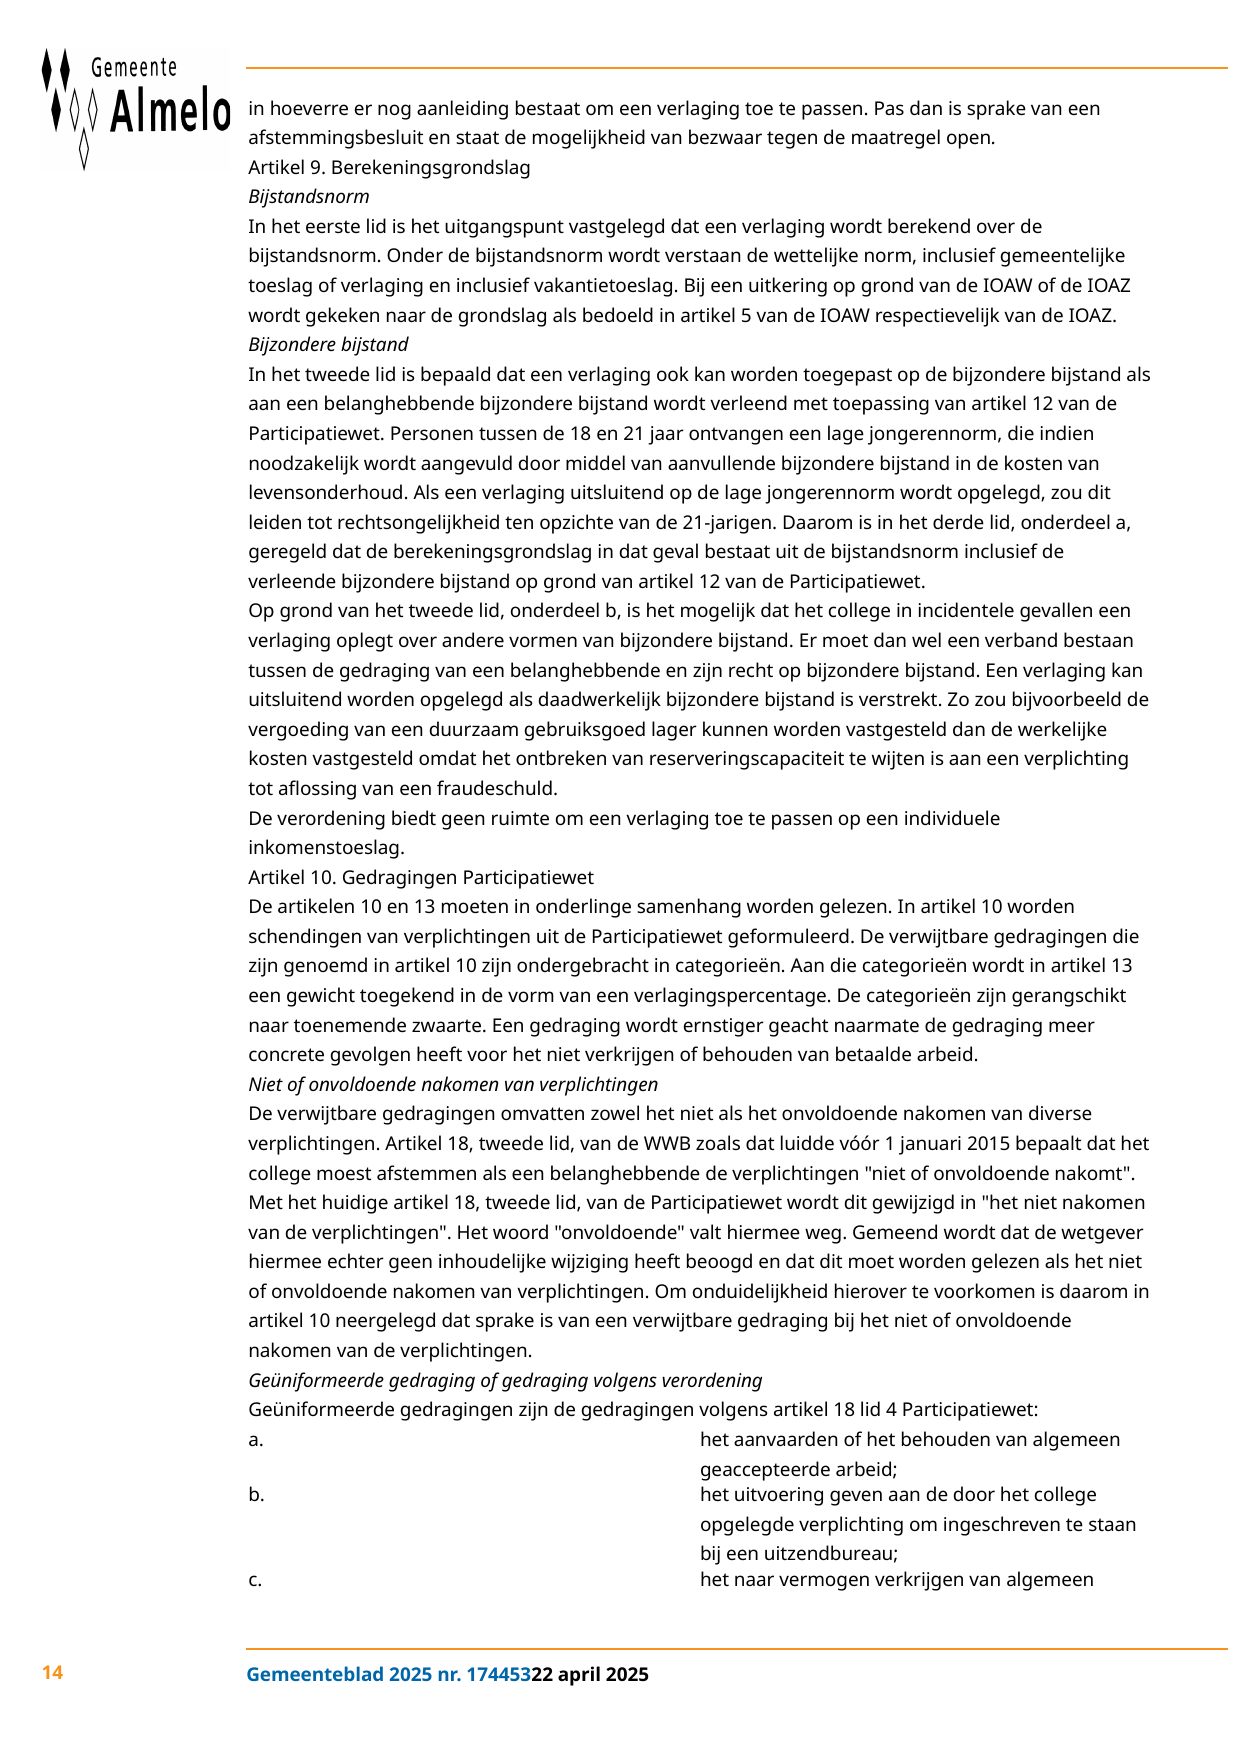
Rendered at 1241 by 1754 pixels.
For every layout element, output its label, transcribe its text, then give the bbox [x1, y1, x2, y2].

text In het eerste lid is het uitgangspunt vastgelegd dat een verlaging wordt berekend over de bijstandsnorm. Onder de bijstandsnorm wordt verstaan de wettelijke norm, inclusief gemeentelijke toeslag of verlaging en inclusief vakantietoeslag. Bij een uitkering op grond van de IOAW of de IOAZ wordt gekeken naar de grondslag als bedoeld in artikel 5 van de IOAW respectievelijk van de IOAZ. [248, 213, 1152, 328]
text De artikelen 10 en 13 moeten in onderlinge samenhang worden gelezen. In artikel 10 worden schendingen van verplichtingen uit de Participatiewet geformuleerd. De verwijtbare gedragingen die zijn genoemd in artikel 10 zijn ondergebracht in categorieën. Aan die categorieën wordt in artikel 13 een gewicht toegekend in de vorm van een verlagingspercentage. De categorieën zijn gerangschikt naar toenemende zwaarte. Een gedraging wordt ernstiger geacht naarmate de gedraging meer concrete gevolgen heeft voor het niet verkrijgen of behouden van betaalde arbeid. [248, 893, 1152, 1067]
text Bijzondere bijstand [248, 331, 1152, 357]
text De verordening biedt geen ruimte om een verlaging toe te passen op een individuele inkomenstoeslag. [248, 805, 1152, 860]
table_header het aanvaarden of het behouden van algemeen geaccepteerde arbeid; [700, 1426, 1152, 1481]
table_cell b. [248, 1481, 700, 1566]
text De verwijtbare gedragingen omvatten zowel het niet als het onvoldoende nakomen van diverse verplichtingen. Artikel 18, tweede lid, van de WWB zoals dat luidde vóór 1 januari 2015 bepaalt dat het college moest afstemmen als een belanghebbende de verplichtingen "niet of onvoldoende nakomt". Met het huidige artikel 18, tweede lid, van de Participatiewet wordt dit gewijzigd in "het niet nakomen van de verplichtingen". Het woord "onvoldoende" valt hiermee weg. Gemeend wordt dat de wetgever hiermee echter geen inhoudelijke wijziging heeft beoogd en dat dit moet worden gelezen als het niet of onvoldoende nakomen van verplichtingen. Om onduidelijkheid hierover te voorkomen is daarom in artikel 10 neergelegd dat sprake is van een verwijtbare gedraging bij het niet of onvoldoende nakomen van de verplichtingen. [248, 1101, 1152, 1363]
table_cell c. [248, 1566, 700, 1592]
picture [41, 47, 231, 172]
text Geüniformeerde gedraging of gedraging volgens verordening [248, 1367, 1152, 1393]
table_cell het uitvoering geven aan de door het college opgelegde verplichting om ingeschreven te staan bij een uitzendbureau; [700, 1481, 1152, 1566]
table_cell het naar vermogen verkrijgen van algemeen [700, 1566, 1152, 1592]
text Artikel 10. Gedragingen Participatiewet [248, 864, 1152, 890]
text Geüniformeerde gedragingen zijn de gedragingen volgens artikel 18 lid 4 Participatiewet: [248, 1396, 1152, 1422]
text Bijstandsnorm [248, 183, 1152, 209]
table_header a. [248, 1426, 700, 1481]
text Niet of onvoldoende nakomen van verplichtingen [248, 1071, 1152, 1097]
text In het tweede lid is bepaald dat een verlaging ook kan worden toegepast op de bijzondere bijstand als aan een belanghebbende bijzondere bijstand wordt verleend met toepassing van artikel 12 van de Participatiewet. Personen tussen de 18 en 21 jaar ontvangen een lage jongerennorm, die indien noodzakelijk wordt aangevuld door middel van aanvullende bijzondere bijstand in de kosten van levensonderhoud. Als een verlaging uitsluitend op de lage jongerennorm wordt opgelegd, zou dit leiden tot rechtsongelijkheid ten opzichte van de 21-jarigen. Daarom is in het derde lid, onderdeel a, geregeld dat de berekeningsgrondslag in dat geval bestaat uit de bijstandsnorm inclusief de verleende bijzondere bijstand op grond van artikel 12 van de Participatiewet. [248, 361, 1152, 594]
text Op grond van het tweede lid, onderdeel b, is het mogelijk dat het college in incidentele gevallen een verlaging oplegt over andere vormen van bijzondere bijstand. Er moet dan wel een verband bestaan tussen de gedraging van een belanghebbende en zijn recht op bijzondere bijstand. Een verlaging kan uitsluitend worden opgelegd als daadwerkelijk bijzondere bijstand is verstrekt. Zo zou bijvoorbeeld de vergoeding van een duurzaam gebruiksgoed lager kunnen worden vastgesteld dan de werkelijke kosten vastgesteld omdat het ontbreken van reserveringscapaciteit te wijten is aan een verplichting tot aflossing van een fraudeschuld. [248, 598, 1152, 801]
text Artikel 9. Berekeningsgrondslag [248, 154, 1152, 180]
text in hoeverre er nog aanleiding bestaat om een verlaging toe te passen. Pas dan is sprake van een afstemmingsbesluit en staat de mogelijkheid van bezwaar tegen de maatregel open. [248, 95, 1152, 150]
